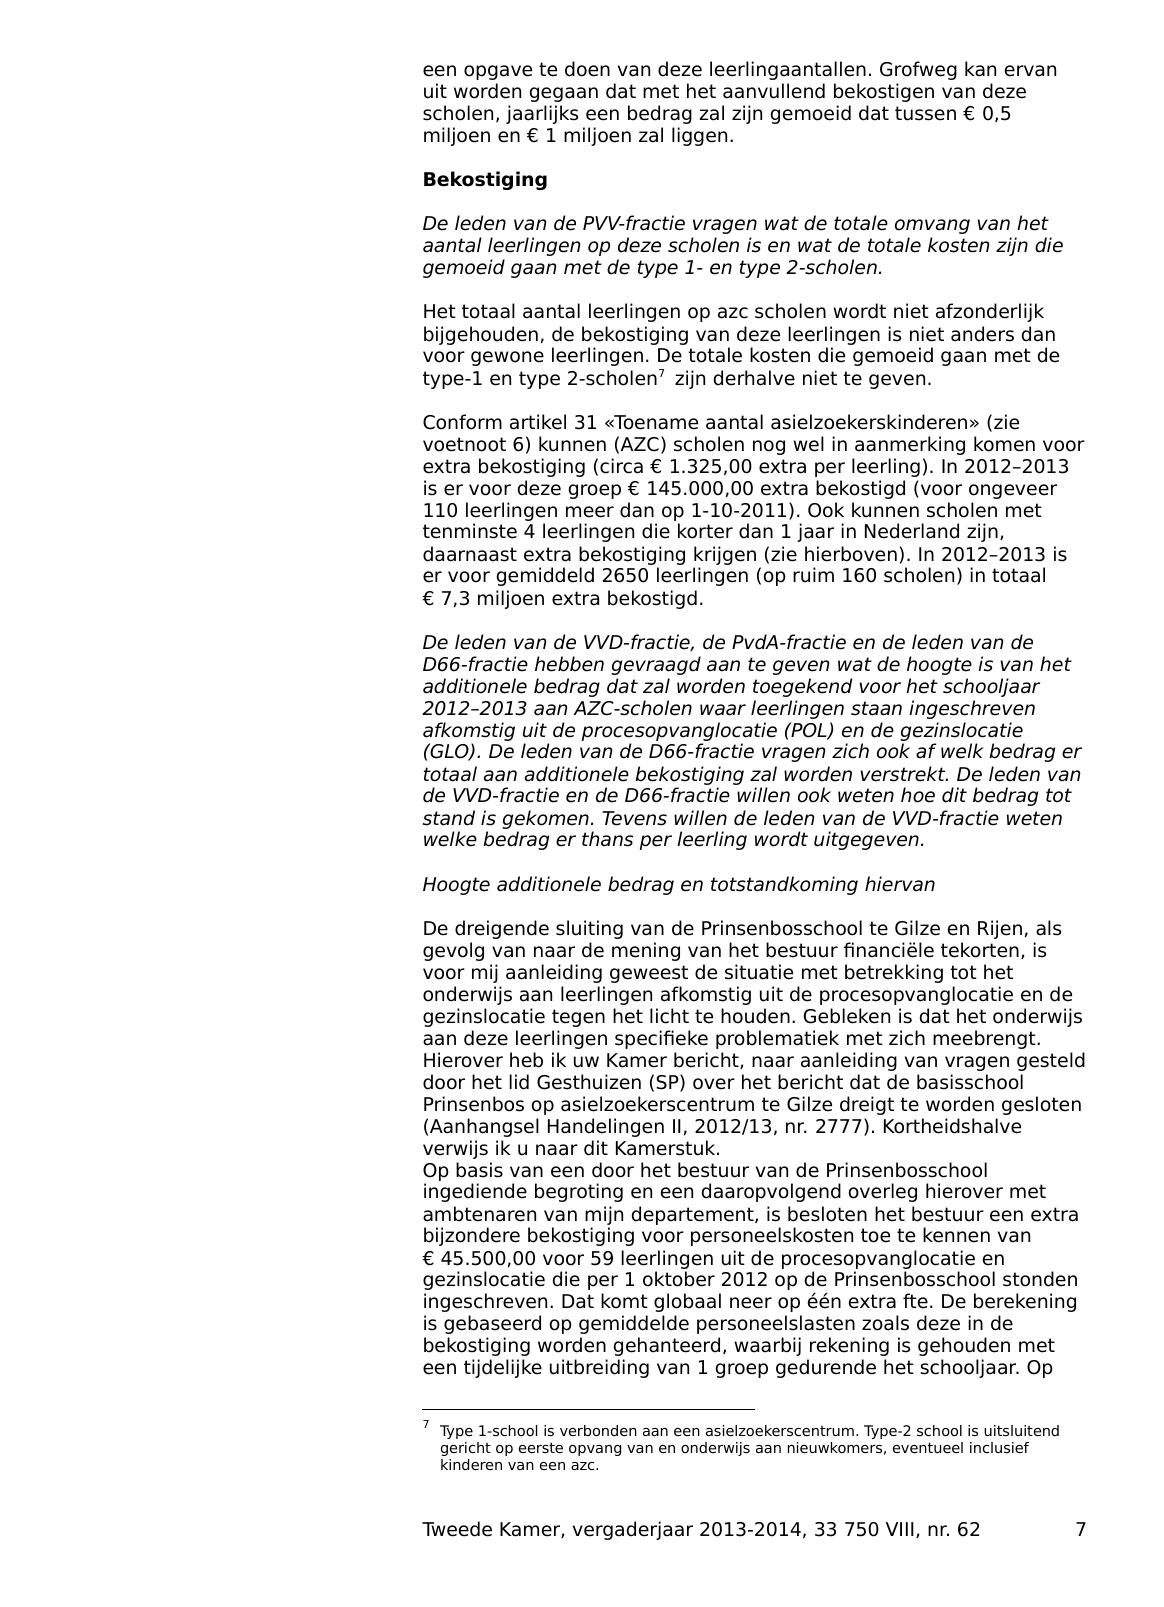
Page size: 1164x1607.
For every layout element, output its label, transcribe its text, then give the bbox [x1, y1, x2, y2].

subtitle Bekostiging [422, 169, 1087, 191]
text Type 1-school is verbonden aan een asielzoekerscentrum. Type-2 school is uitsluitend gericht op eerste opvang van en onderwijs aan nieuwkomers, eventueel inclusief kinderen van een azc. [422, 1418, 1087, 1474]
text Het totaal aantal leerlingen op azc scholen wordt niet afzonderlijk bijgehouden, de bekostiging van deze leerlingen is niet anders dan voor gewone leerlingen. De totale kosten die gemoeid gaan met de type-1 en type 2-scholen zijn derhalve niet te geven. [422, 301, 1087, 389]
text De leden van de VVD-fractie, de PvdA-fractie en de leden van de D66-fractie hebben gevraagd aan te geven wat de hoogte is van het additionele bedrag dat zal worden toegekend voor het schooljaar 2012–2013 aan AZC-scholen waar leerlingen staan ingeschreven afkomstig uit de procesopvanglocatie (POL) en de gezinslocatie (GLO). De leden van de D66-fractie vragen zich ook af welk bedrag er totaal aan additionele bekostiging zal worden verstrekt. De leden van de VVD-fractie en de D66-fractie willen ook weten hoe dit bedrag tot stand is gekomen. Tevens willen de leden van de VVD-fractie weten welke bedrag er thans per leerling wordt uitgegeven. [422, 632, 1087, 851]
text De dreigende sluiting van de Prinsenbosschool te Gilze en Rijen, als gevolg van naar de mening van het bestuur financiële tekorten, is voor mij aanleiding geweest de situatie met betrekking tot het onderwijs aan leerlingen afkomstig uit de procesopvanglocatie en de gezinslocatie tegen het licht te houden. Gebleken is dat het onderwijs aan deze leerlingen specifieke problematiek met zich meebrengt. Hierover heb ik uw Kamer bericht, naar aanleiding van vragen gesteld door het lid Gesthuizen (SP) over het bericht dat de basisschool Prinsenbos op asielzoekerscentrum te Gilze dreigt te worden gesloten (Aanhangsel Handelingen II, 2012/13, nr. 2777). Kortheidshalve verwijs ik u naar dit Kamerstuk. [422, 918, 1087, 1159]
subtitle Hoogte additionele bedrag en totstandkoming hiervan [422, 873, 1087, 896]
text Op basis van een door het bestuur van de Prinsenbosschool ingediende begroting en een daaropvolgend overleg hierover met ambtenaren van mijn departement, is besloten het bestuur een extra bijzondere bekostiging voor personeelskosten toe te kennen van € 45.500,00 voor 59 leerlingen uit de procesopvanglocatie en gezinslocatie die per 1 oktober 2012 op de Prinsenbosschool stonden ingeschreven. Dat komt globaal neer op één extra fte. De berekening is gebaseerd op gemiddelde personeelslasten zoals deze in de bekostiging worden gehanteerd, waarbij rekening is gehouden met een tijdelijke uitbreiding van 1 groep gedurende het schooljaar. Op [422, 1159, 1087, 1379]
text Conform artikel 31 «Toename aantal asielzoekerskinderen» (zie voetnoot 6) kunnen (AZC) scholen nog wel in aanmerking komen voor extra bekostiging (circa € 1.325,00 extra per leerling). In 2012–2013 is er voor deze groep € 145.000,00 extra bekostigd (voor ongeveer 110 leerlingen meer dan op 1-10-2011). Ook kunnen scholen met tenminste 4 leerlingen die korter dan 1 jaar in Nederland zijn, daarnaast extra bekostiging krijgen (zie hierboven). In 2012–2013 is er voor gemiddeld 2650 leerlingen (op ruim 160 scholen) in totaal € 7,3 miljoen extra bekostigd. [422, 412, 1087, 609]
text een opgave te doen van deze leerlingaantallen. Grofweg kan ervan uit worden gegaan dat met het aanvullend bekostigen van deze scholen, jaarlijks een bedrag zal zijn gemoeid dat tussen € 0,5 miljoen en € 1 miljoen zal liggen. [422, 59, 1087, 147]
text De leden van de PVV-fractie vragen wat de totale omvang van het aantal leerlingen op deze scholen is en wat de totale kosten zijn die gemoeid gaan met de type 1- en type 2-scholen. [422, 213, 1087, 279]
